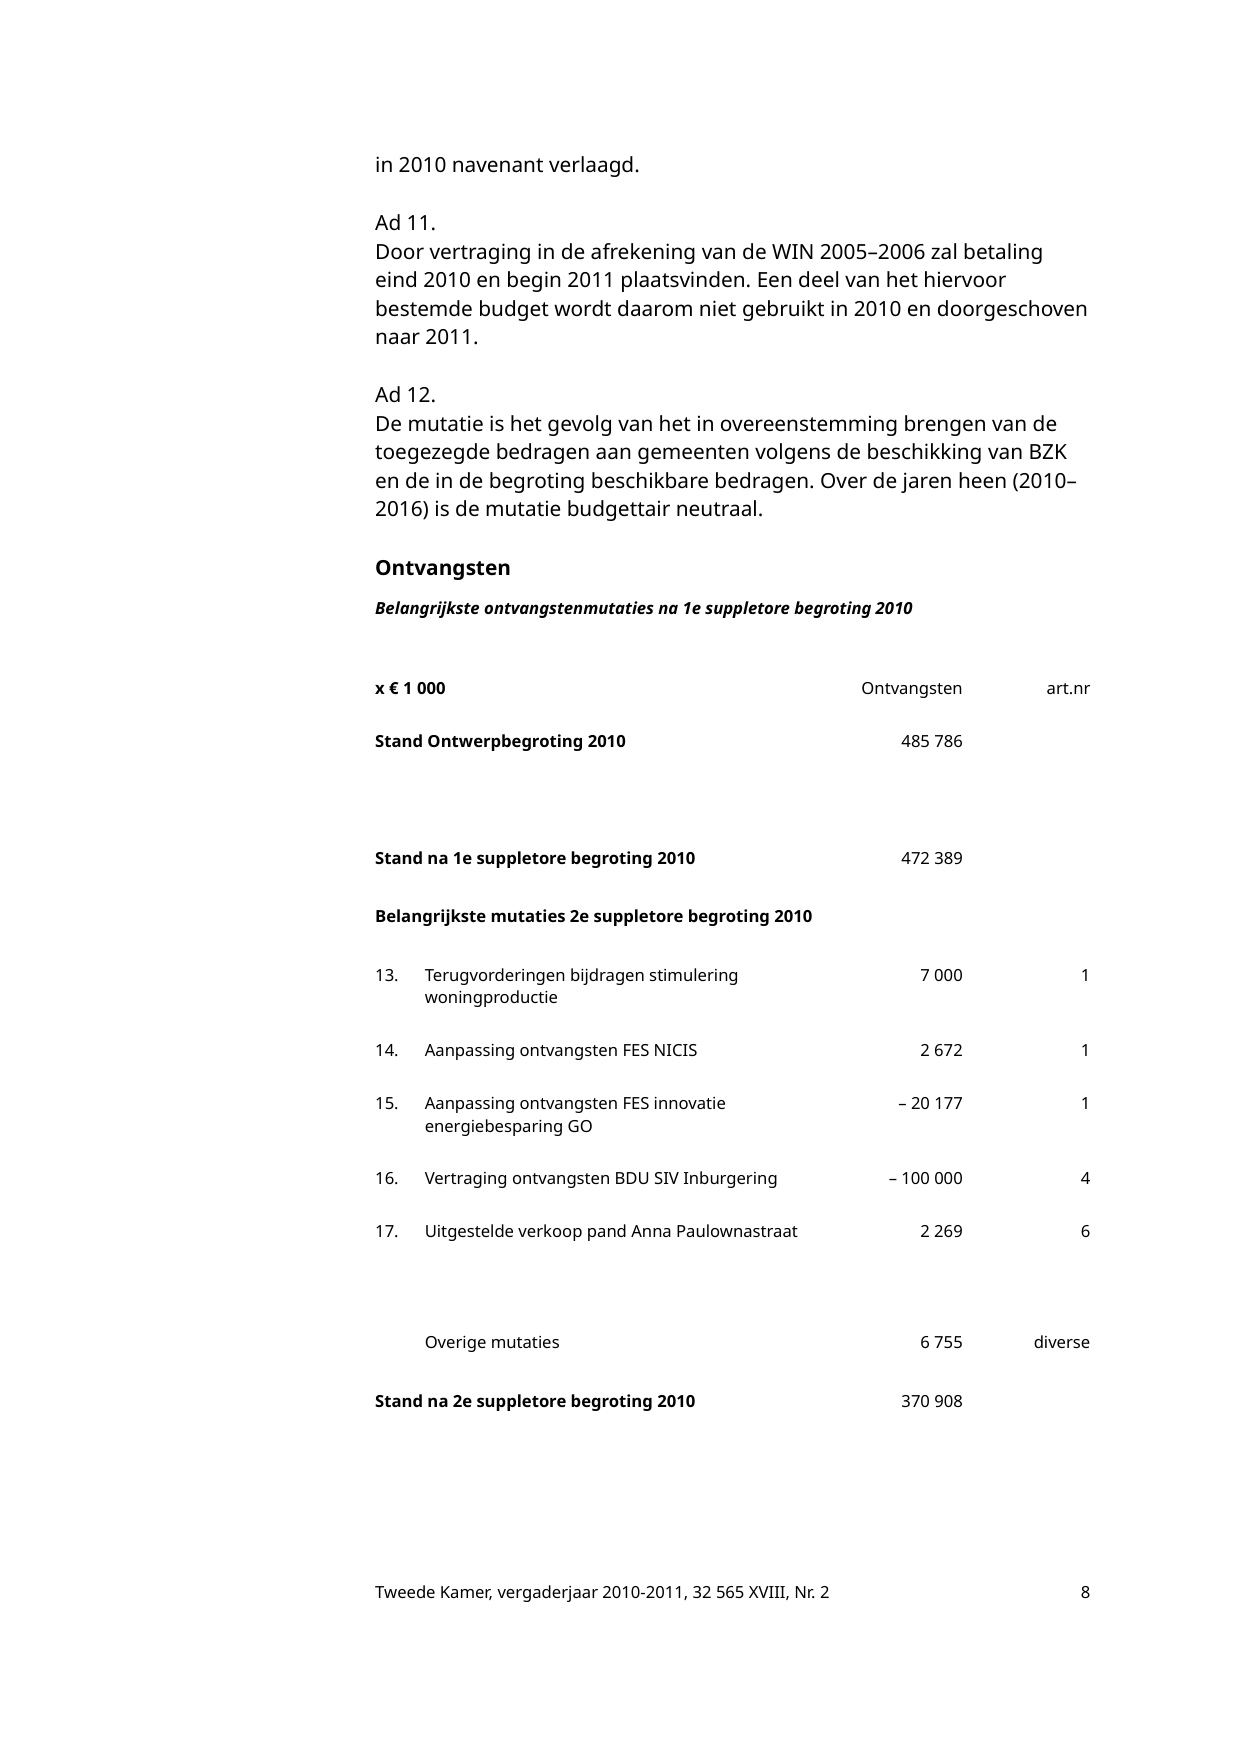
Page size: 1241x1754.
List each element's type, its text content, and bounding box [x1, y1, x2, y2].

table_cell 1 [963, 1039, 1090, 1091]
text Ad 11. [375, 208, 1090, 237]
table_header art.nr [963, 677, 1090, 729]
table_cell [835, 788, 963, 846]
text Ontvangsten [375, 553, 1090, 581]
table_cell 370 908 [835, 1389, 963, 1448]
text De mutatie is het gevolg van het in overeenstemming brengen van de toegezegde bedragen aan gemeenten volgens de beschikking van BZK en de in de begroting beschikbare bedragen. Over de jaren heen (2010–2016) is de mutatie budgettair neutraal. [375, 409, 1090, 523]
table_cell 1 [963, 1091, 1090, 1167]
table_cell 6 [963, 1220, 1090, 1272]
table_cell – 100 000 [835, 1167, 963, 1219]
table_cell 472 389 [835, 846, 963, 905]
table_cell [425, 788, 835, 846]
text Belangrijkste ontvangstenmutaties na 1e suppletore begroting 2010 [375, 596, 1090, 619]
table_cell Belangrijkste mutaties 2e suppletore begroting 2010 [375, 905, 835, 963]
table_cell [425, 1272, 835, 1331]
table_cell [963, 905, 1090, 963]
table_header Ontvangsten [835, 677, 963, 729]
table_cell [835, 1272, 963, 1331]
table_cell Uitgestelde verkoop pand Anna Paulownastraat [425, 1220, 835, 1272]
table_cell Aanpassing ontvangsten FES NICIS [425, 1039, 835, 1091]
table_cell 17. [375, 1220, 424, 1272]
table_cell – 20 177 [835, 1091, 963, 1167]
table_cell diverse [963, 1331, 1090, 1389]
table_cell 16. [375, 1167, 424, 1219]
table_cell [375, 1331, 424, 1389]
table_cell [375, 788, 424, 846]
table_cell [835, 905, 963, 963]
table_cell Overige mutaties [425, 1331, 835, 1389]
table_cell Aanpassing ontvangsten FES innovatie energiebesparing GO [425, 1091, 835, 1167]
table_cell 13. [375, 963, 424, 1039]
text Door vertraging in de afrekening van de WIN 2005–2006 zal betaling eind 2010 en begin 2011 plaatsvinden. Een deel van het hiervoor bestemde budget wordt daarom niet gebruikt in 2010 en doorgeschoven naar 2011. [375, 237, 1090, 351]
table_cell [963, 846, 1090, 905]
table_cell 7 000 [835, 963, 963, 1039]
table_cell Vertraging ontvangsten BDU SIV Inburgering [425, 1167, 835, 1219]
table_cell Stand Ontwerpbegroting 2010 [375, 730, 835, 788]
table_cell 14. [375, 1039, 424, 1091]
table_cell [963, 730, 1090, 788]
table_cell 4 [963, 1167, 1090, 1219]
table_cell 2 672 [835, 1039, 963, 1091]
table_cell [375, 1272, 424, 1331]
table_cell 485 786 [835, 730, 963, 788]
table_cell 6 755 [835, 1331, 963, 1389]
table_cell [963, 1389, 1090, 1448]
table_cell 1 [963, 963, 1090, 1039]
text in 2010 navenant verlaagd. [375, 150, 1090, 178]
table_cell Stand na 2e suppletore begroting 2010 [375, 1389, 835, 1448]
table_cell [963, 788, 1090, 846]
table_header x € 1 000 [375, 677, 835, 729]
table_cell Stand na 1e suppletore begroting 2010 [375, 846, 835, 905]
table_cell 15. [375, 1091, 424, 1167]
table_cell 2 269 [835, 1220, 963, 1272]
table_cell [963, 1272, 1090, 1331]
table_cell Terugvorderingen bijdragen stimulering woningproductie [425, 963, 835, 1039]
text Ad 12. [375, 381, 1090, 409]
